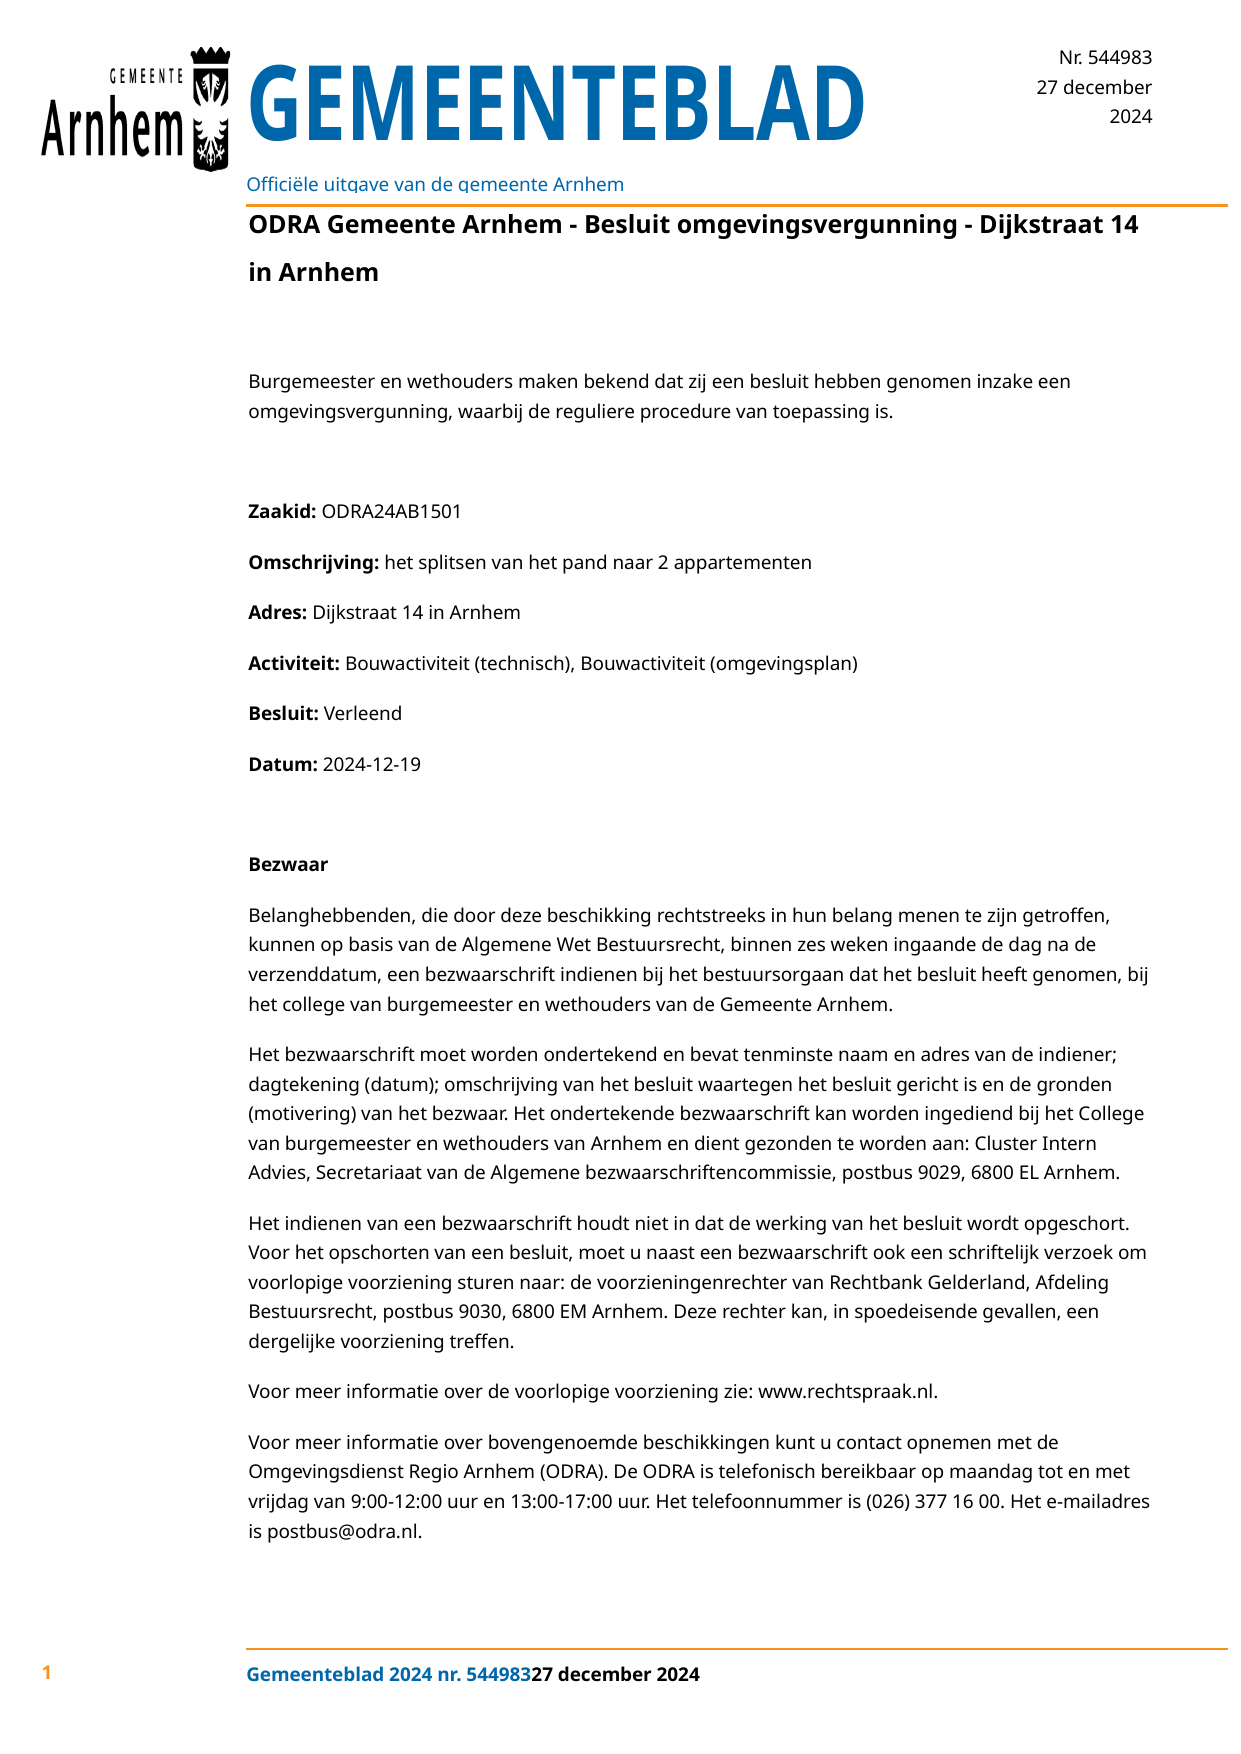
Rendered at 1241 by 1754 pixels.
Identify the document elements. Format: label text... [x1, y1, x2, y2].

text Zaakid: ODRA24AB1501 [248, 499, 1152, 524]
text Voor meer informatie over bovengenoemde beschikkingen kunt u contact opnemen met de Omgevingsdienst Regio Arnhem (ODRA). De ODRA is telefonisch bereikbaar op maandag tot en met vrijdag van 9:00-12:00 uur en 13:00-17:00 uur. Het telefoonnummer is (026) 377 16 00. Het e-mailadres is postbus@odra.nl. [248, 1429, 1152, 1544]
text Belanghebbenden, die door deze beschikking rechtstreeks in hun belang menen te zijn getroffen, kunnen op basis van de Algemene Wet Bestuursrecht, binnen zes weken ingaande de dag na de verzenddatum, een bezwaarschrift indienen bij het bestuursorgaan dat het besluit heeft genomen, bij het college van burgemeester en wethouders van de Gemeente Arnhem. [248, 902, 1152, 1017]
text Omschrijving: het splitsen van het pand naar 2 appartementen [248, 549, 1152, 575]
picture [41, 47, 231, 172]
text Voor meer informatie over de voorlopige voorziening zie: www.rechtspraak.nl. [248, 1379, 1152, 1404]
text Besluit: Verleend [248, 700, 1152, 726]
text Het indienen van een bezwaarschrift houdt niet in dat de werking van het besluit wordt opgeschort. Voor het opschorten van een besluit, moet u naast een bezwaarschrift ook een schriftelijk verzoek om voorlopige voorziening sturen naar: de voorzieningenrechter van Rechtbank Gelderland, Afdeling Bestuursrecht, postbus 9030, 6800 EM Arnhem. Deze rechter kan, in spoedeisende gevallen, een dergelijke voorziening treffen. [248, 1210, 1152, 1354]
text Burgemeester en wethouders maken bekend dat zij een besluit hebben genomen inzake een omgevingsvergunning, waarbij de reguliere procedure van toepassing is. [248, 368, 1152, 424]
text Datum: 2024-12-19 [248, 751, 1152, 777]
text Bezwaar [248, 852, 1152, 877]
text Adres: Dijkstraat 14 in Arnhem [248, 599, 1152, 625]
text Het bezwaarschrift moet worden ondertekend en bevat tenminste naam en adres van de indiener; dagtekening (datum); omschrijving van het besluit waartegen het besluit gericht is en de gronden (motivering) van het bezwaar. Het ondertekende bezwaarschrift kan worden ingediend bij het College van burgemeester en wethouders van Arnhem en dient gezonden te worden aan: Cluster Intern Advies, Secretariaat van de Algemene bezwaarschriftencommissie, postbus 9029, 6800 EL Arnhem. [248, 1041, 1152, 1185]
text ODRA Gemeente Arnhem - Besluit omgevingsvergunning - Dijkstraat 14 in Arnhem [248, 207, 1152, 288]
text Activiteit: Bouwactiviteit (technisch), Bouwactiviteit (omgevingsplan) [248, 650, 1152, 676]
